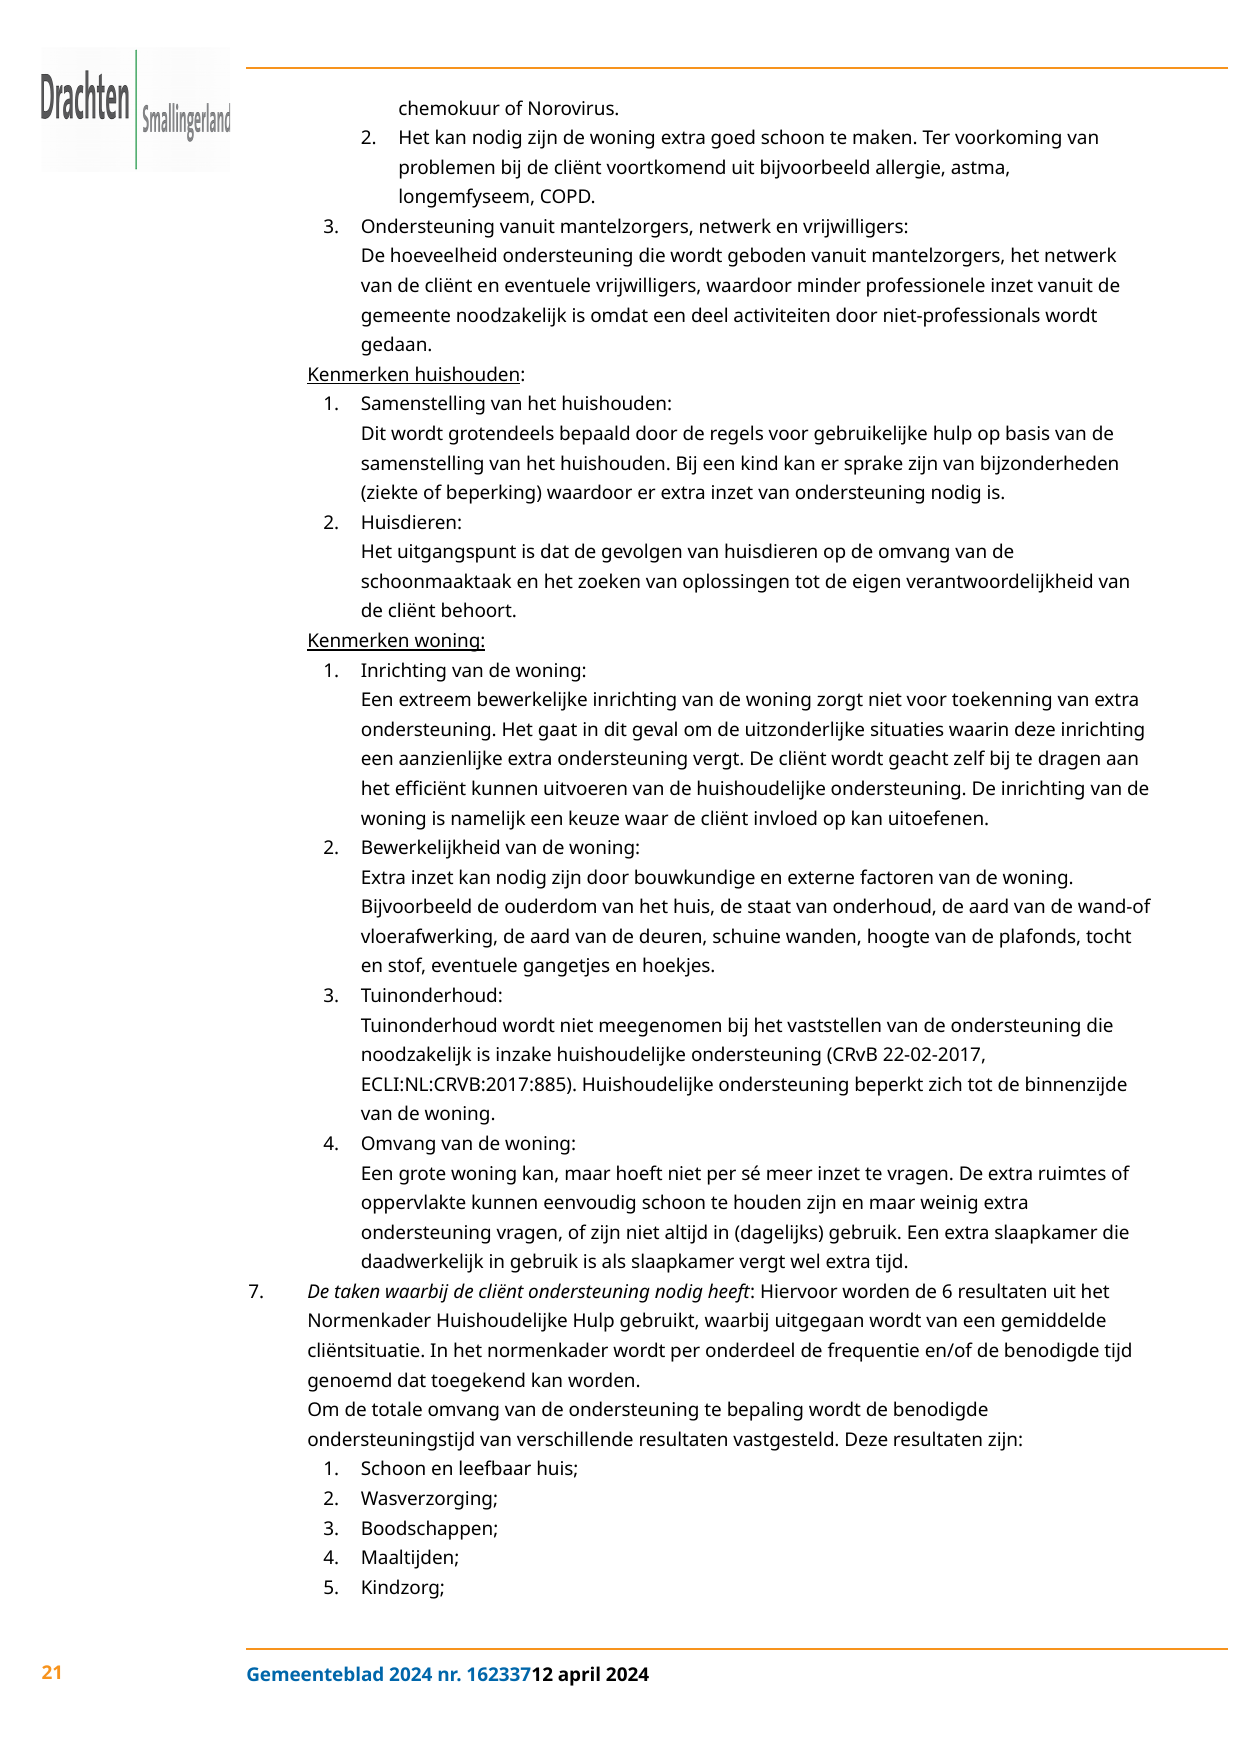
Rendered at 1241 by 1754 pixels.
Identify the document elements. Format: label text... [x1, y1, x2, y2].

list Schoon en leefbaar huis; [323, 1456, 1152, 1481]
list Tuinonderhoud: [323, 982, 1152, 1008]
list Huisdieren: [323, 509, 1152, 535]
list Om de totale omvang van de ondersteuning te bepaling wordt de benodigde ondersteuningstijd van verschillende resultaten vastgesteld. Deze resultaten zijn: [248, 1396, 1152, 1452]
list Inrichting van de woning: [323, 657, 1152, 683]
list De taken waarbij de cliënt ondersteuning nodig heeft: Hiervoor worden de 6 resultaten uit het Normenkader Huishoudelijke Hulp gebruikt, waarbij uitgegaan wordt van een gemiddelde cliëntsituatie. In het normenkader wordt per onderdeel de frequentie en/of de benodigde tijd genoemd dat toegekend kan worden. [248, 1278, 1152, 1393]
list Dit wordt grotendeels bepaald door de regels voor gebruikelijke hulp op basis van de samenstelling van het huishouden. Bij een kind kan er sprake zijn van bijzonderheden (ziekte of beperking) waardoor er extra inzet van ondersteuning nodig is. [323, 420, 1152, 505]
list Het kan nodig zijn de woning extra goed schoon te maken. Ter voorkoming van problemen bij de cliënt voortkomend uit bijvoorbeeld allergie, astma, longemfyseem, COPD. [361, 124, 1152, 209]
list Boodschappen; [323, 1515, 1152, 1541]
list Omvang van de woning: [323, 1130, 1152, 1156]
list Het uitgangspunt is dat de gevolgen van huisdieren op de omvang van de schoonmaaktaak en het zoeken van oplossingen tot de eigen verantwoordelijkheid van de cliënt behoort. [323, 538, 1152, 623]
list Kindzorg; [323, 1574, 1152, 1600]
list Samenstelling van het huishouden: [323, 391, 1152, 416]
list Wasverzorging; [323, 1485, 1152, 1511]
list Kenmerken woning: [248, 627, 1152, 653]
list Maaltijden; [323, 1544, 1152, 1570]
list Ondersteuning vanuit mantelzorgers, netwerk en vrijwilligers: [323, 213, 1152, 239]
list Extra inzet kan nodig zijn door bouwkundige en externe factoren van de woning. Bijvoorbeeld de ouderdom van het huis, de staat van onderhoud, de aard van de wand-of vloerafwerking, de aard van de deuren, schuine wanden, hoogte van de plafonds, tocht en stof, eventuele gangetjes en hoekjes. [323, 864, 1152, 978]
list chemokuur of Norovirus. [361, 95, 1152, 121]
list Een grote woning kan, maar hoeft niet per sé meer inzet te vragen. De extra ruimtes of oppervlakte kunnen eenvoudig schoon te houden zijn en maar weinig extra ondersteuning vragen, of zijn niet altijd in (dagelijks) gebruik. Een extra slaapkamer die daadwerkelijk in gebruik is als slaapkamer vergt wel extra tijd. [323, 1160, 1152, 1274]
list Tuinonderhoud wordt niet meegenomen bij het vaststellen van de ondersteuning die noodzakelijk is inzake huishoudelijke ondersteuning (CRvB 22-02-2017, ECLI:NL:CRVB:2017:885). Huishoudelijke ondersteuning beperkt zich tot de binnenzijde van de woning. [323, 1012, 1152, 1126]
list Kenmerken huishouden: [248, 361, 1152, 387]
list Een extreem bewerkelijke inrichting van de woning zorgt niet voor toekenning van extra ondersteuning. Het gaat in dit geval om de uitzonderlijke situaties waarin deze inrichting een aanzienlijke extra ondersteuning vergt. De cliënt wordt geacht zelf bij te dragen aan het efficiënt kunnen uitvoeren van de huishoudelijke ondersteuning. De inrichting van de woning is namelijk een keuze waar de cliënt invloed op kan uitoefenen. [323, 686, 1152, 831]
list De hoeveelheid ondersteuning die wordt geboden vanuit mantelzorgers, het netwerk van de cliënt en eventuele vrijwilligers, waardoor minder professionele inzet vanuit de gemeente noodzakelijk is omdat een deel activiteiten door niet-professionals wordt gedaan. [323, 243, 1152, 357]
list Bewerkelijkheid van de woning: [323, 834, 1152, 860]
picture [41, 47, 231, 172]
